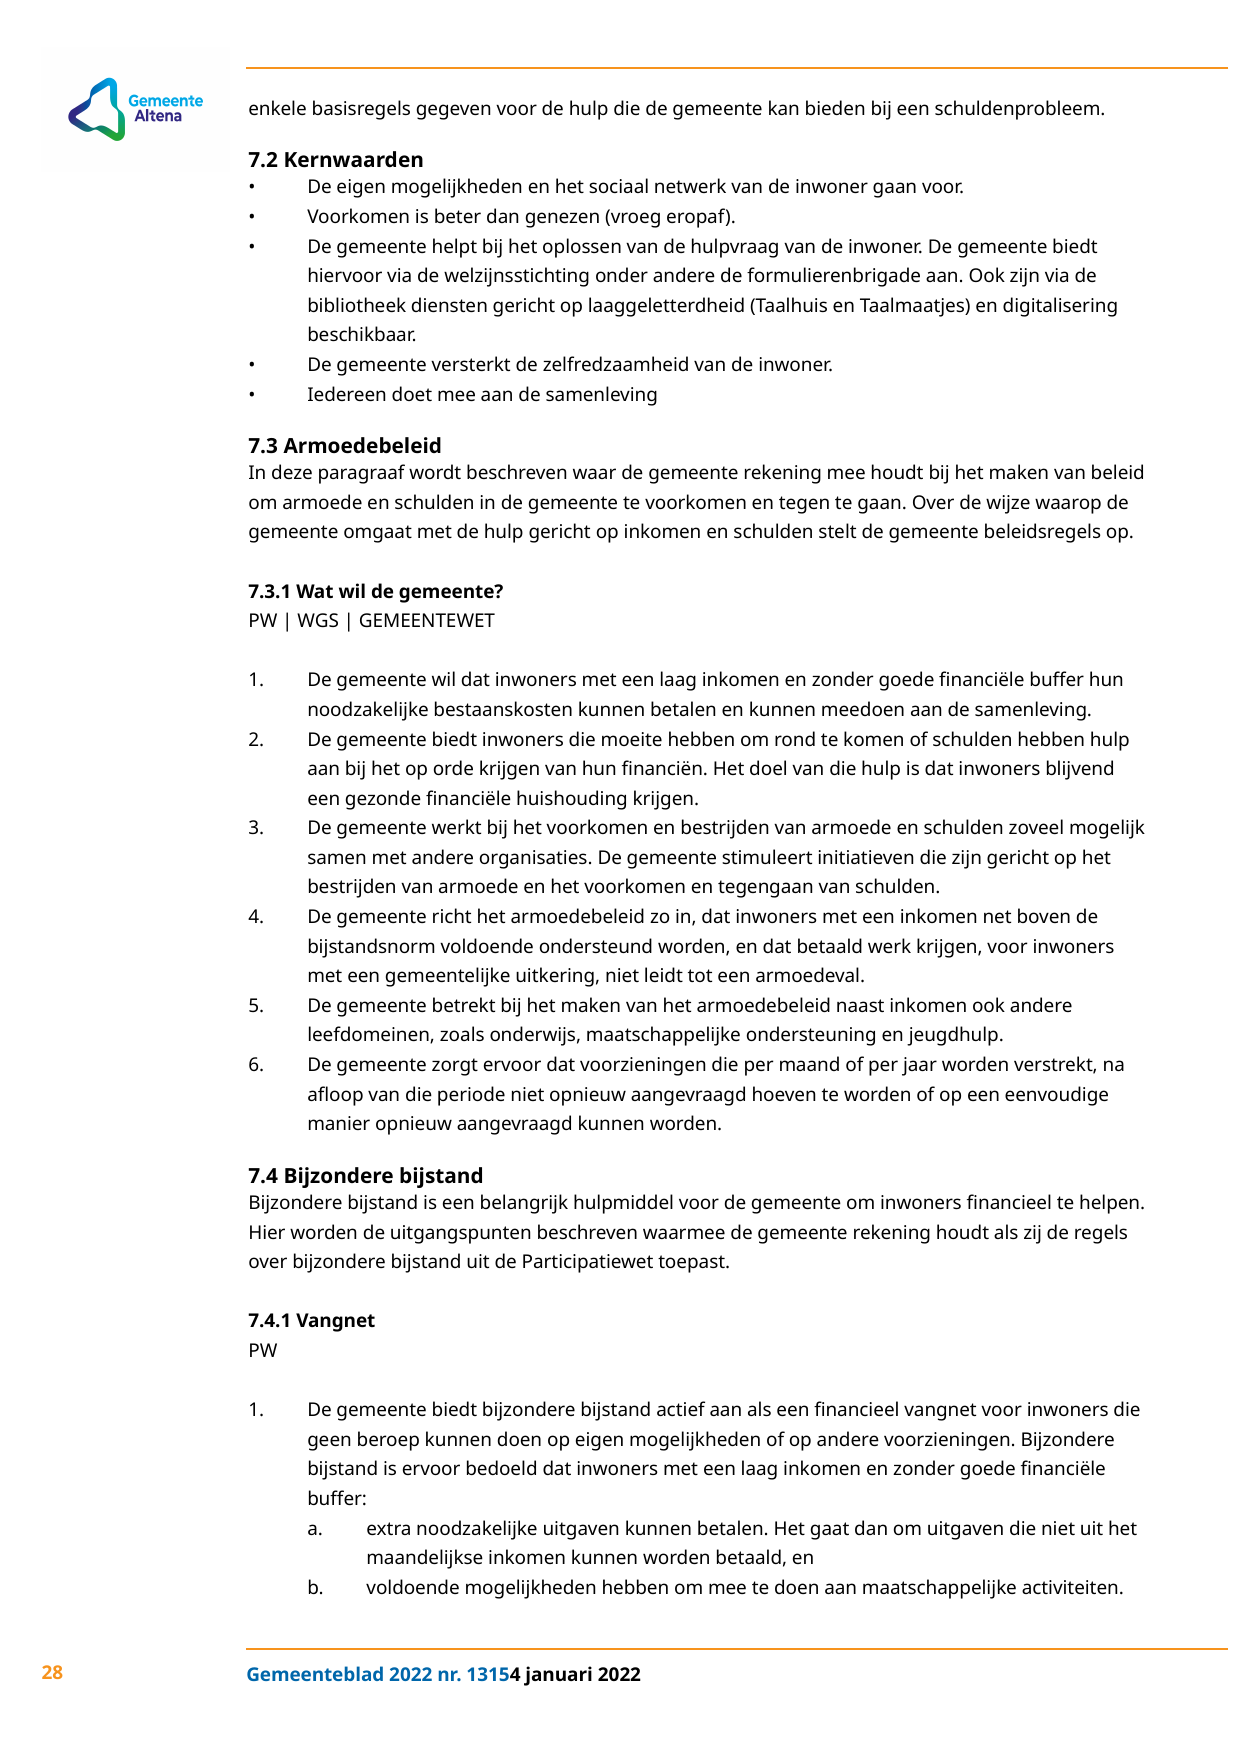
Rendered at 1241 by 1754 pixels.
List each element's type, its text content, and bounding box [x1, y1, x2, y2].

picture [41, 47, 231, 172]
list voldoende mogelijkheden hebben om mee te doen aan maatschappelijke activiteiten. [307, 1574, 1152, 1599]
list Voorkomen is beter dan genezen (vroeg eropaf). [248, 203, 1152, 229]
text PW [248, 1337, 1152, 1363]
text PW | WGS | GEMEENTEWET [248, 607, 1152, 633]
list Iedereen doet mee aan de samenleving [248, 381, 1152, 406]
list De gemeente wil dat inwoners met een laag inkomen en zonder goede financiële buffer hun noodzakelijke bestaanskosten kunnen betalen en kunnen meedoen aan de samenleving. [248, 667, 1152, 722]
list De gemeente biedt bijzondere bijstand actief aan als een financieel vangnet voor inwoners die geen beroep kunnen doen op eigen mogelijkheden of op andere voorzieningen. Bijzondere bijstand is ervoor bedoeld dat inwoners met een laag inkomen en zonder goede financiële buffer: [248, 1396, 1152, 1511]
text 7.3.1 Wat wil de gemeente? [248, 578, 1152, 604]
text enkele basisregels gegeven voor de hulp die de gemeente kan bieden bij een schuldenprobleem. [248, 95, 1152, 121]
list De gemeente zorgt ervoor dat voorzieningen die per maand of per jaar worden verstrekt, na afloop van die periode niet opnieuw aangevraagd hoeven te worden of op een eenvoudige manier opnieuw aangevraagd kunnen worden. [248, 1051, 1152, 1136]
list De gemeente betrekt bij het maken van het armoedebeleid naast inkomen ook andere leefdomeinen, zoals onderwijs, maatschappelijke ondersteuning en jeugdhulp. [248, 992, 1152, 1047]
text 7.4 Bijzondere bijstand [248, 1161, 1152, 1189]
list De gemeente richt het armoedebeleid zo in, dat inwoners met een inkomen net boven de bijstandsnorm voldoende ondersteund worden, en dat betaald werk krijgen, voor inwoners met een gemeentelijke uitkering, niet leidt tot een armoedeval. [248, 903, 1152, 988]
list De eigen mogelijkheden en het sociaal netwerk van de inwoner gaan voor. [248, 174, 1152, 199]
text Bijzondere bijstand is een belangrijk hulpmiddel voor de gemeente om inwoners financieel te helpen. Hier worden de uitgangspunten beschreven waarmee de gemeente rekening houdt als zij de regels over bijzondere bijstand uit de Participatiewet toepast. [248, 1189, 1152, 1274]
text 7.3 Armoedebeleid [248, 431, 1152, 459]
list De gemeente helpt bij het oplossen van de hulpvraag van de inwoner. De gemeente biedt hiervoor via de welzijnsstichting onder andere de formulierenbrigade aan. Ook zijn via de bibliotheek diensten gericht op laaggeletterdheid (Taalhuis en Taalmaatjes) en digitalisering beschikbaar. [248, 233, 1152, 347]
list De gemeente werkt bij het voorkomen en bestrijden van armoede en schulden zoveel mogelijk samen met andere organisaties. De gemeente stimuleert initiatieven die zijn gericht op het bestrijden van armoede en het voorkomen en tegengaan van schulden. [248, 814, 1152, 899]
list De gemeente versterkt de zelfredzaamheid van de inwoner. [248, 351, 1152, 377]
text 7.2 Kernwaarden [248, 145, 1152, 174]
list extra noodzakelijke uitgaven kunnen betalen. Het gaat dan om uitgaven die niet uit het maandelijkse inkomen kunnen worden betaald, en [307, 1515, 1152, 1570]
list De gemeente biedt inwoners die moeite hebben om rond te komen of schulden hebben hulp aan bij het op orde krijgen van hun financiën. Het doel van die hulp is dat inwoners blijvend een gezonde financiële huishouding krijgen. [248, 726, 1152, 811]
text 7.4.1 Vangnet [248, 1308, 1152, 1333]
text In deze paragraaf wordt beschreven waar de gemeente rekening mee houdt bij het maken van beleid om armoede en schulden in de gemeente te voorkomen en tegen te gaan. Over de wijze waarop de gemeente omgaat met de hulp gericht op inkomen en schulden stelt de gemeente beleidsregels op. [248, 459, 1152, 544]
